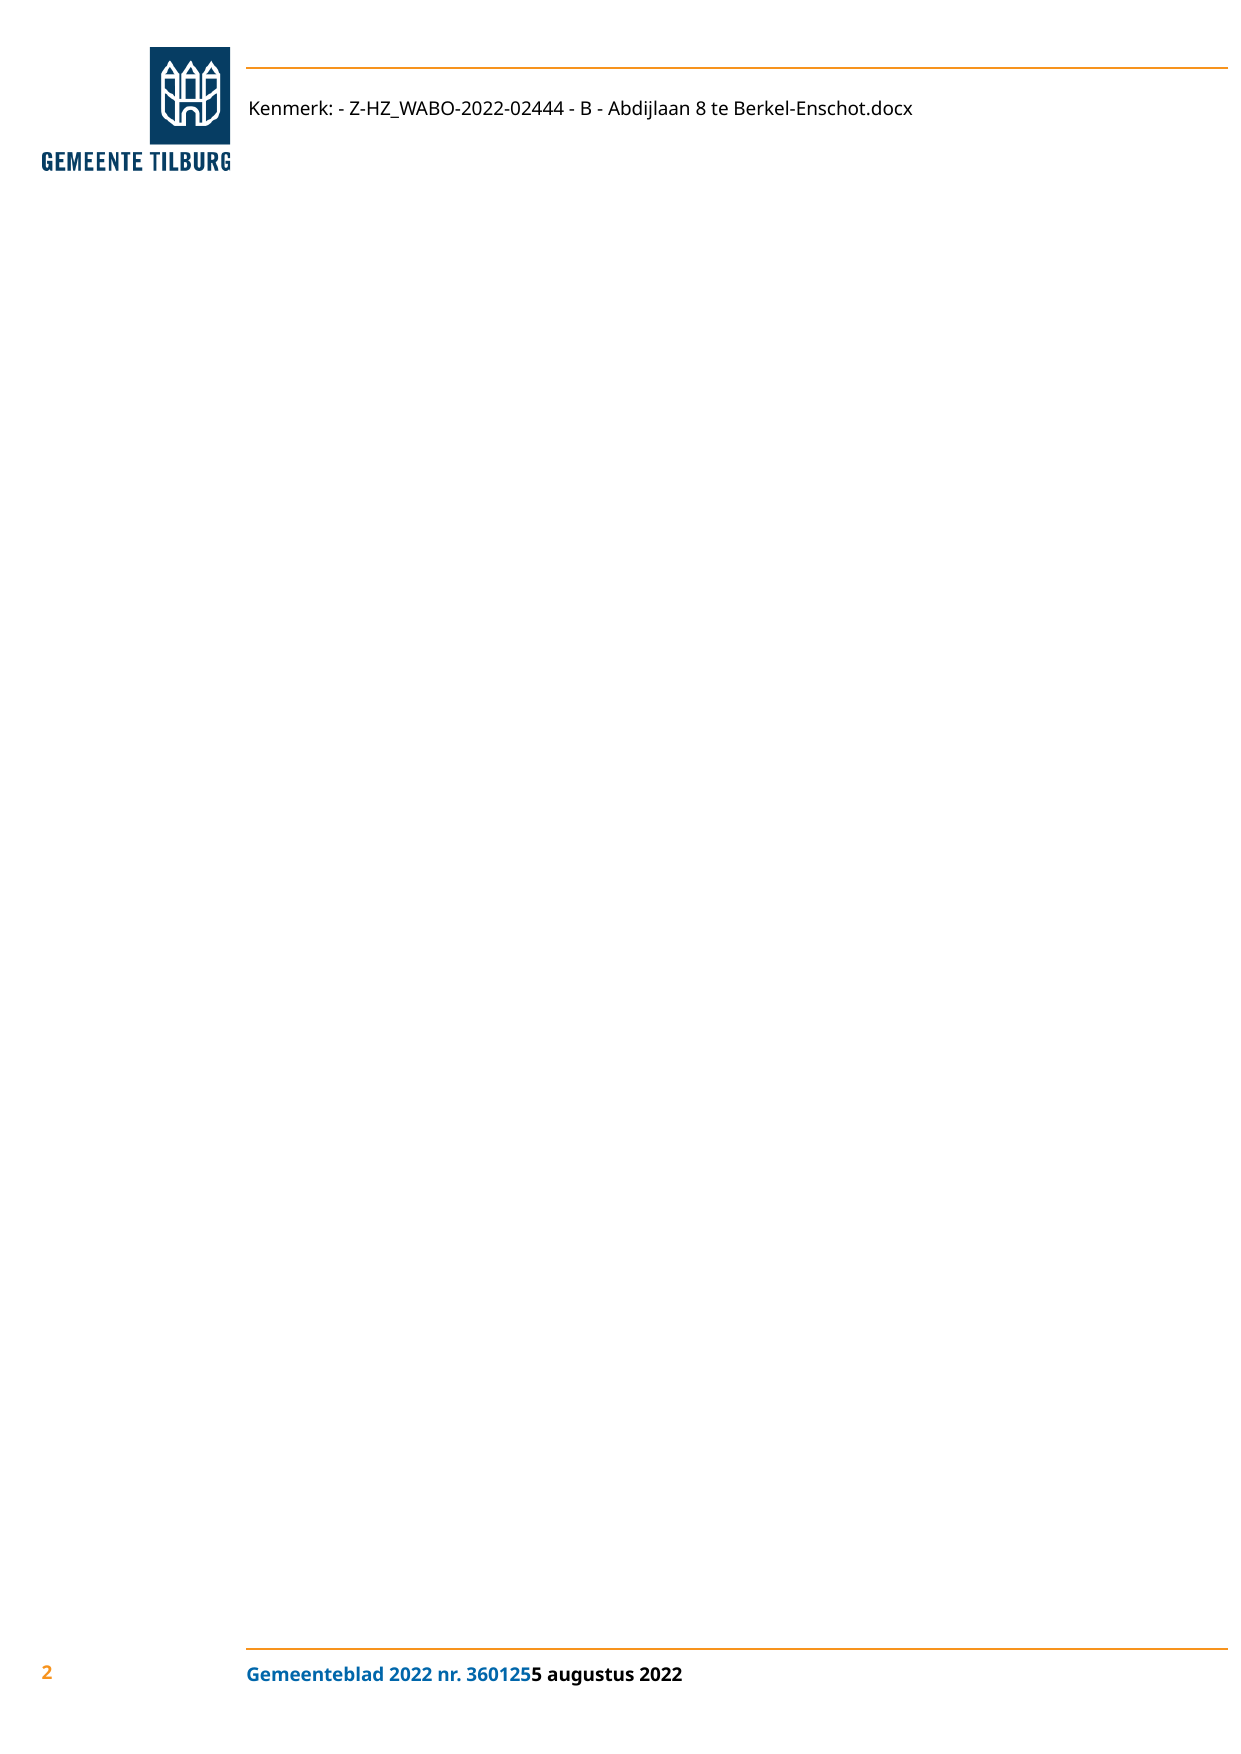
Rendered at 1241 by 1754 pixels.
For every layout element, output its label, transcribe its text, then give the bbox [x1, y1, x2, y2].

text Kenmerk: - Z-HZ_WABO-2022-02444 - B - Abdijlaan 8 te Berkel-Enschot.docx [248, 95, 1152, 121]
picture [41, 47, 231, 172]
